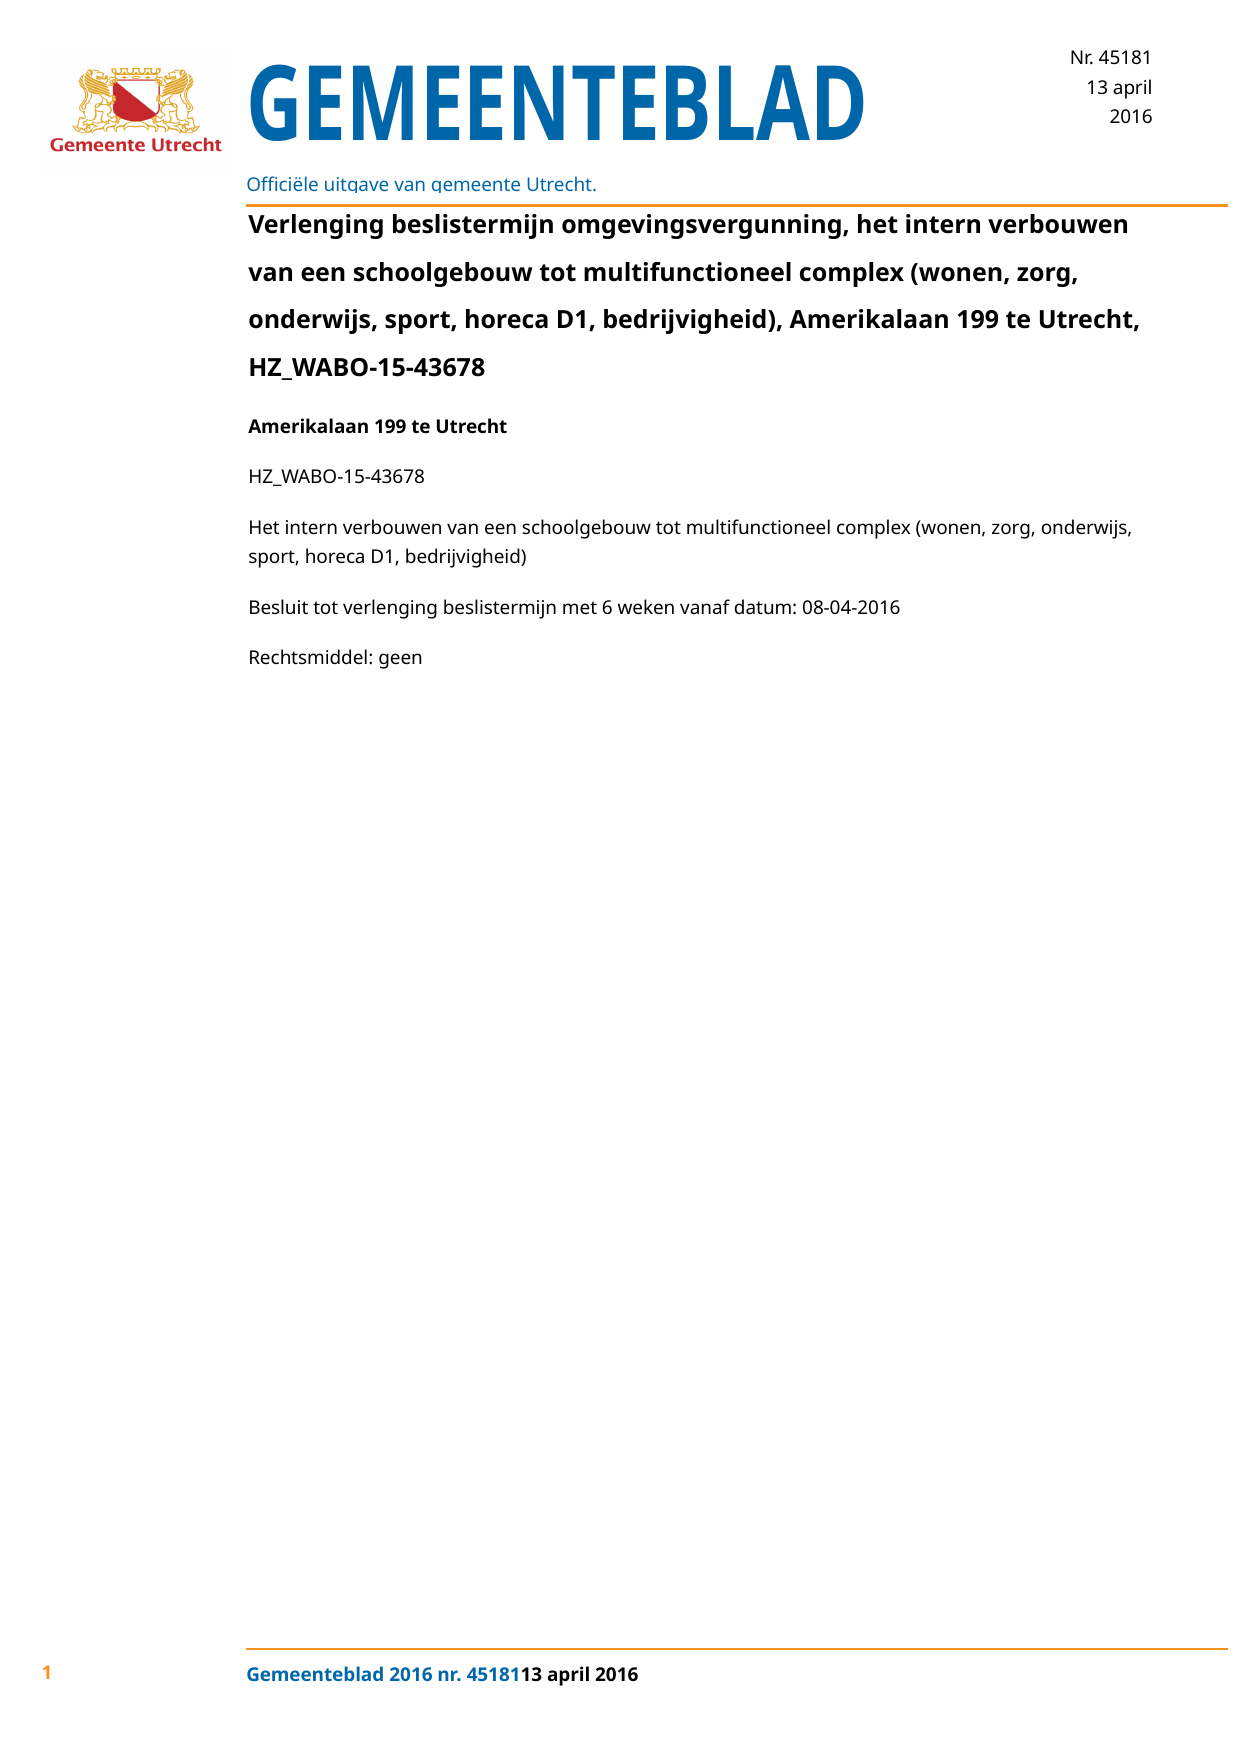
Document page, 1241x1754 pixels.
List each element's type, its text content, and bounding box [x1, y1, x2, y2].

text Besluit tot verlenging beslistermijn met 6 weken vanaf datum: 08-04-2016 [248, 594, 1152, 620]
picture [41, 47, 231, 172]
text Verlenging beslistermijn omgevingsvergunning, het intern verbouwen van een schoolgebouw tot multifunctioneel complex (wonen, zorg, onderwijs, sport, horeca D1, bedrijvigheid), Amerikalaan 199 te Utrecht, HZ_WABO-15-43678 [248, 207, 1152, 384]
text Amerikalaan 199 te Utrecht [248, 413, 1152, 439]
text Het intern verbouwen van een schoolgebouw tot multifunctioneel complex (wonen, zorg, onderwijs, sport, horeca D1, bedrijvigheid) [248, 514, 1152, 569]
text Rechtsmiddel: geen [248, 644, 1152, 670]
text HZ_WABO-15-43678 [248, 463, 1152, 489]
